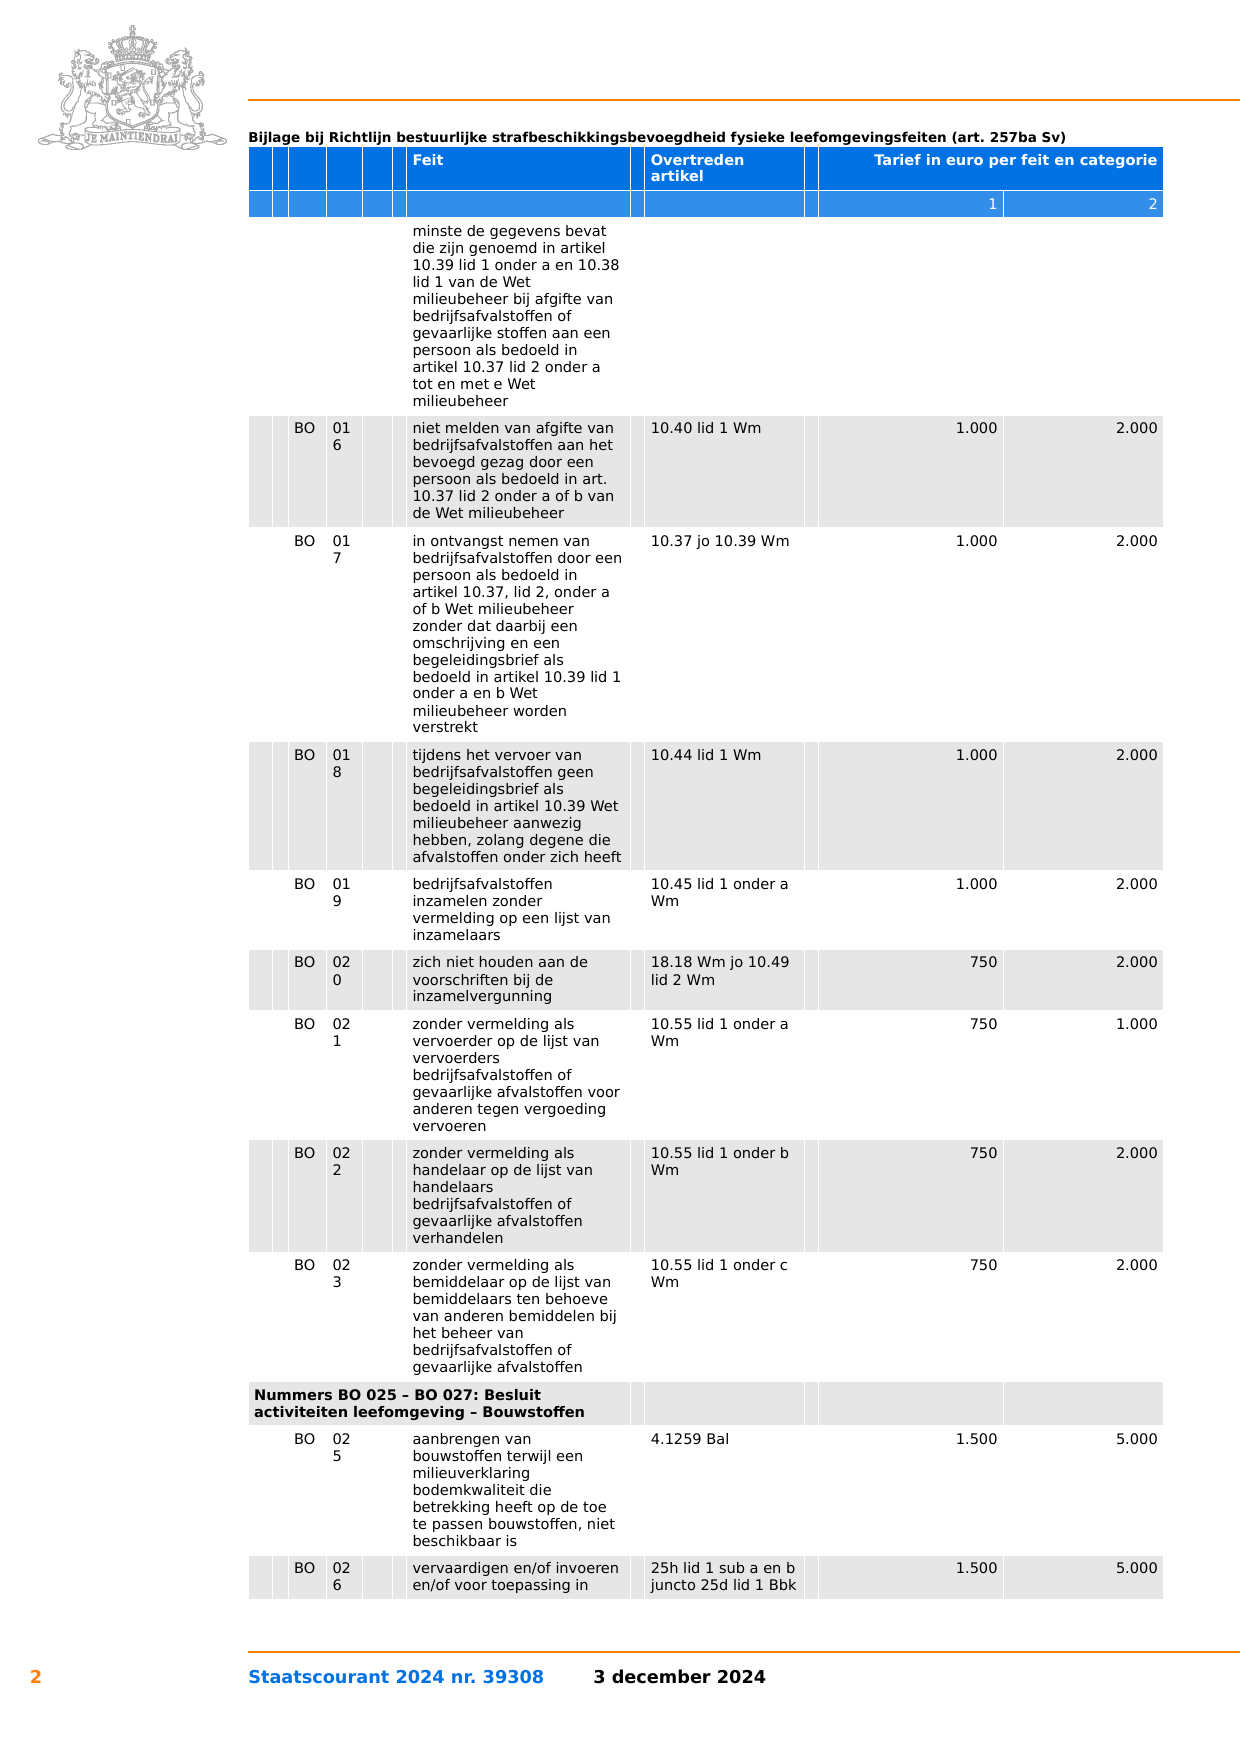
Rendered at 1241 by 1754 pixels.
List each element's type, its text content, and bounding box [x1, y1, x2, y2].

table_cell [249, 147, 272, 190]
table_cell [805, 147, 818, 190]
table_cell [249, 219, 272, 414]
table_cell [407, 191, 630, 217]
table_cell [273, 219, 288, 414]
table_cell 017 [327, 528, 362, 741]
table_cell 750 [819, 1011, 1003, 1139]
table_cell [393, 1556, 406, 1599]
table_cell [631, 191, 644, 217]
table_cell 1.000 [819, 871, 1003, 949]
table_cell [805, 1426, 818, 1554]
table_cell [249, 1011, 272, 1139]
table_cell 1.000 [819, 742, 1003, 870]
table_cell [273, 950, 288, 1010]
table_cell [805, 871, 818, 949]
table_cell [289, 191, 326, 217]
table_cell 5.000 [1004, 1426, 1163, 1554]
table_cell [363, 219, 392, 414]
table_cell 1 [819, 191, 1003, 217]
table_cell [631, 1011, 644, 1139]
table_cell [631, 147, 644, 190]
table_cell [249, 528, 272, 741]
table_cell BO [289, 1556, 326, 1599]
table_cell BO [289, 1253, 326, 1381]
table_cell [1004, 1382, 1163, 1425]
table_cell [363, 1426, 392, 1554]
table_cell [273, 1011, 288, 1139]
table_cell [393, 742, 406, 870]
table_cell [327, 219, 362, 414]
table_cell in ontvangst nemen van bedrijfsafvalstoffen door een persoon als bedoeld in artikel 10.37, lid 2, onder a of b Wet milieubeheer zonder dat daarbij een omschrijving en een begeleidingsbrief als bedoeld in artikel 10.39 lid 1 onder a en b Wet milieubeheer worden verstrekt [407, 528, 630, 741]
table_cell [631, 742, 644, 870]
table_cell [805, 1140, 818, 1252]
table_cell [249, 1556, 272, 1599]
table_cell 10.55 lid 1 onder c Wm [645, 1253, 804, 1381]
table_cell 10.45 lid 1 onder a Wm [645, 871, 804, 949]
table_cell aanbrengen van bouwstoffen terwijl een milieuverklaring bodemkwaliteit die betrekking heeft op de toe te passen bouwstoffen, niet beschikbaar is [407, 1426, 630, 1554]
table_cell 10.37 jo 10.39 Wm [645, 528, 804, 741]
table_cell 2.000 [1004, 416, 1163, 527]
table_cell [393, 1011, 406, 1139]
table_cell BO [289, 1140, 326, 1252]
table_cell Overtreden artikel [645, 147, 804, 190]
table_cell [393, 191, 406, 217]
table_cell 1.500 [819, 1426, 1003, 1554]
table_cell 10.40 lid 1 Wm [645, 416, 804, 527]
table_cell tijdens het vervoer van bedrijfsafvalstoffen geen begeleidingsbrief als bedoeld in artikel 10.39 Wet milieubeheer aanwezig hebben, zolang degene die afvalstoffen onder zich heeft [407, 742, 630, 870]
table_cell 2.000 [1004, 1140, 1163, 1252]
table_header Bijlage bij Richtlijn bestuurlijke strafbeschikkingsbevoegdheid fysieke leefomgevingsfeiten (art. 257ba Sv) [248, 130, 1163, 146]
table_cell Tarief in euro per feit en categorie [819, 147, 1163, 190]
table_cell BO [289, 1011, 326, 1139]
table_cell [363, 1556, 392, 1599]
table_cell [363, 1253, 392, 1381]
table_cell 023 [327, 1253, 362, 1381]
table_cell 4.1259 Bal [645, 1426, 804, 1554]
table_cell [393, 871, 406, 949]
table_cell [393, 1253, 406, 1381]
table_cell Nummers BO 025 – BO 027: Besluit activiteiten leefomgeving – Bouwstoffen [249, 1382, 630, 1425]
table_cell [249, 416, 272, 527]
table_cell niet melden van afgifte van bedrijfsafvalstoffen aan het bevoegd gezag door een persoon als bedoeld in art. 10.37 lid 2 onder a of b van de Wet milieubeheer [407, 416, 630, 527]
table_cell [289, 147, 326, 190]
table_cell BO [289, 871, 326, 949]
table_cell [393, 1426, 406, 1554]
table_cell [363, 191, 392, 217]
table_cell [273, 1253, 288, 1381]
table_cell 10.55 lid 1 onder a Wm [645, 1011, 804, 1139]
table_cell zonder vermelding als handelaar op de lijst van handelaars bedrijfsafvalstoffen of gevaarlijke afvalstoffen verhandelen [407, 1140, 630, 1252]
table_cell [363, 528, 392, 741]
table_cell [273, 871, 288, 949]
table_cell [273, 528, 288, 741]
table_cell 022 [327, 1140, 362, 1252]
table_cell [249, 1140, 272, 1252]
table_cell 1.500 [819, 1556, 1003, 1599]
table_cell [805, 1253, 818, 1381]
table_cell [273, 1426, 288, 1554]
table_cell 10.55 lid 1 onder b Wm [645, 1140, 804, 1252]
table_cell [1004, 219, 1163, 414]
table_cell 020 [327, 950, 362, 1010]
table_cell [273, 147, 288, 190]
table_cell [631, 416, 644, 527]
table_cell [805, 219, 818, 414]
table_cell [273, 416, 288, 527]
table_cell 5.000 [1004, 1556, 1163, 1599]
table_cell [805, 742, 818, 870]
table_cell 25h lid 1 sub a en b juncto 25d lid 1 Bbk [645, 1556, 804, 1599]
table_cell [393, 1140, 406, 1252]
table_cell [249, 871, 272, 949]
table_cell [631, 1253, 644, 1381]
table_cell minste de gegevens bevat die zijn genoemd in artikel 10.39 lid 1 onder a en 10.38 lid 1 van de Wet milieubeheer bij afgifte van bedrijfsafvalstoffen of gevaarlijke stoffen aan een persoon als bedoeld in artikel 10.37 lid 2 onder a tot en met e Wet milieubeheer [407, 219, 630, 414]
picture [38, 25, 227, 150]
table_cell [805, 528, 818, 741]
table_cell [631, 871, 644, 949]
table_cell BO [289, 528, 326, 741]
table_cell [631, 528, 644, 741]
table_cell [393, 416, 406, 527]
table_cell 750 [819, 1253, 1003, 1381]
table_cell [327, 147, 362, 190]
table_cell [805, 1556, 818, 1599]
table_cell 2.000 [1004, 742, 1163, 870]
table_cell [327, 191, 362, 217]
table_cell 019 [327, 871, 362, 949]
table_cell [645, 1382, 804, 1425]
table_cell zonder vermelding als bemiddelaar op de lijst van bemiddelaars ten behoeve van anderen bemiddelen bij het beheer van bedrijfsafvalstoffen of gevaarlijke afvalstoffen [407, 1253, 630, 1381]
table_cell [805, 191, 818, 217]
table_cell 750 [819, 950, 1003, 1010]
table_cell [363, 416, 392, 527]
table_cell [363, 742, 392, 870]
table_cell [249, 191, 272, 217]
table_cell [249, 1253, 272, 1381]
table_cell [631, 1556, 644, 1599]
table_cell [819, 219, 1003, 414]
table_cell [249, 950, 272, 1010]
table_cell 2.000 [1004, 1253, 1163, 1381]
table_cell 2.000 [1004, 871, 1163, 949]
table_cell BO [289, 950, 326, 1010]
table_cell 025 [327, 1426, 362, 1554]
table_cell 2.000 [1004, 950, 1163, 1010]
table_cell [363, 950, 392, 1010]
table_cell BO [289, 742, 326, 870]
table_cell zonder vermelding als vervoerder op de lijst van vervoerders bedrijfsafvalstoffen of gevaarlijke afvalstoffen voor anderen tegen vergoeding vervoeren [407, 1011, 630, 1139]
table_cell 2 [1004, 191, 1163, 217]
table_cell bedrijfsafvalstoffen inzamelen zonder vermelding op een lijst van inzamelaars [407, 871, 630, 949]
table_cell [393, 147, 406, 190]
table_cell [819, 1382, 1003, 1425]
table_cell [393, 219, 406, 414]
table_cell [631, 1382, 644, 1425]
table_cell [273, 191, 288, 217]
table_cell BO [289, 416, 326, 527]
table_cell [805, 1382, 818, 1425]
table_cell [631, 1140, 644, 1252]
table_cell 1.000 [819, 416, 1003, 527]
table_cell BO [289, 1426, 326, 1554]
table_cell [645, 191, 804, 217]
table_cell 018 [327, 742, 362, 870]
table_cell Feit [407, 147, 630, 190]
table_cell [363, 147, 392, 190]
table_cell [273, 742, 288, 870]
table_cell zich niet houden aan de voorschriften bij de inzamelvergunning [407, 950, 630, 1010]
table_cell 2.000 [1004, 528, 1163, 741]
table_cell [289, 219, 326, 414]
table_cell [805, 950, 818, 1010]
table_cell 10.44 lid 1 Wm [645, 742, 804, 870]
table_cell vervaardigen en/of invoeren en/of voor toepassing in [407, 1556, 630, 1599]
table_cell [631, 219, 644, 414]
table_cell [393, 950, 406, 1010]
table_cell [805, 416, 818, 527]
table_cell 026 [327, 1556, 362, 1599]
table_cell [631, 950, 644, 1010]
table_cell 1.000 [1004, 1011, 1163, 1139]
table_cell [249, 1426, 272, 1554]
table_cell [273, 1556, 288, 1599]
table_cell [363, 871, 392, 949]
table_cell 1.000 [819, 528, 1003, 741]
table_cell [805, 1011, 818, 1139]
table_cell [273, 1140, 288, 1252]
table_cell 021 [327, 1011, 362, 1139]
table_cell 016 [327, 416, 362, 527]
table_cell [645, 219, 804, 414]
table_cell [363, 1011, 392, 1139]
table_cell [363, 1140, 392, 1252]
table_cell 750 [819, 1140, 1003, 1252]
table_cell 18.18 Wm jo 10.49 lid 2 Wm [645, 950, 804, 1010]
table_cell [249, 742, 272, 870]
table_cell [393, 528, 406, 741]
table_cell [631, 1426, 644, 1554]
